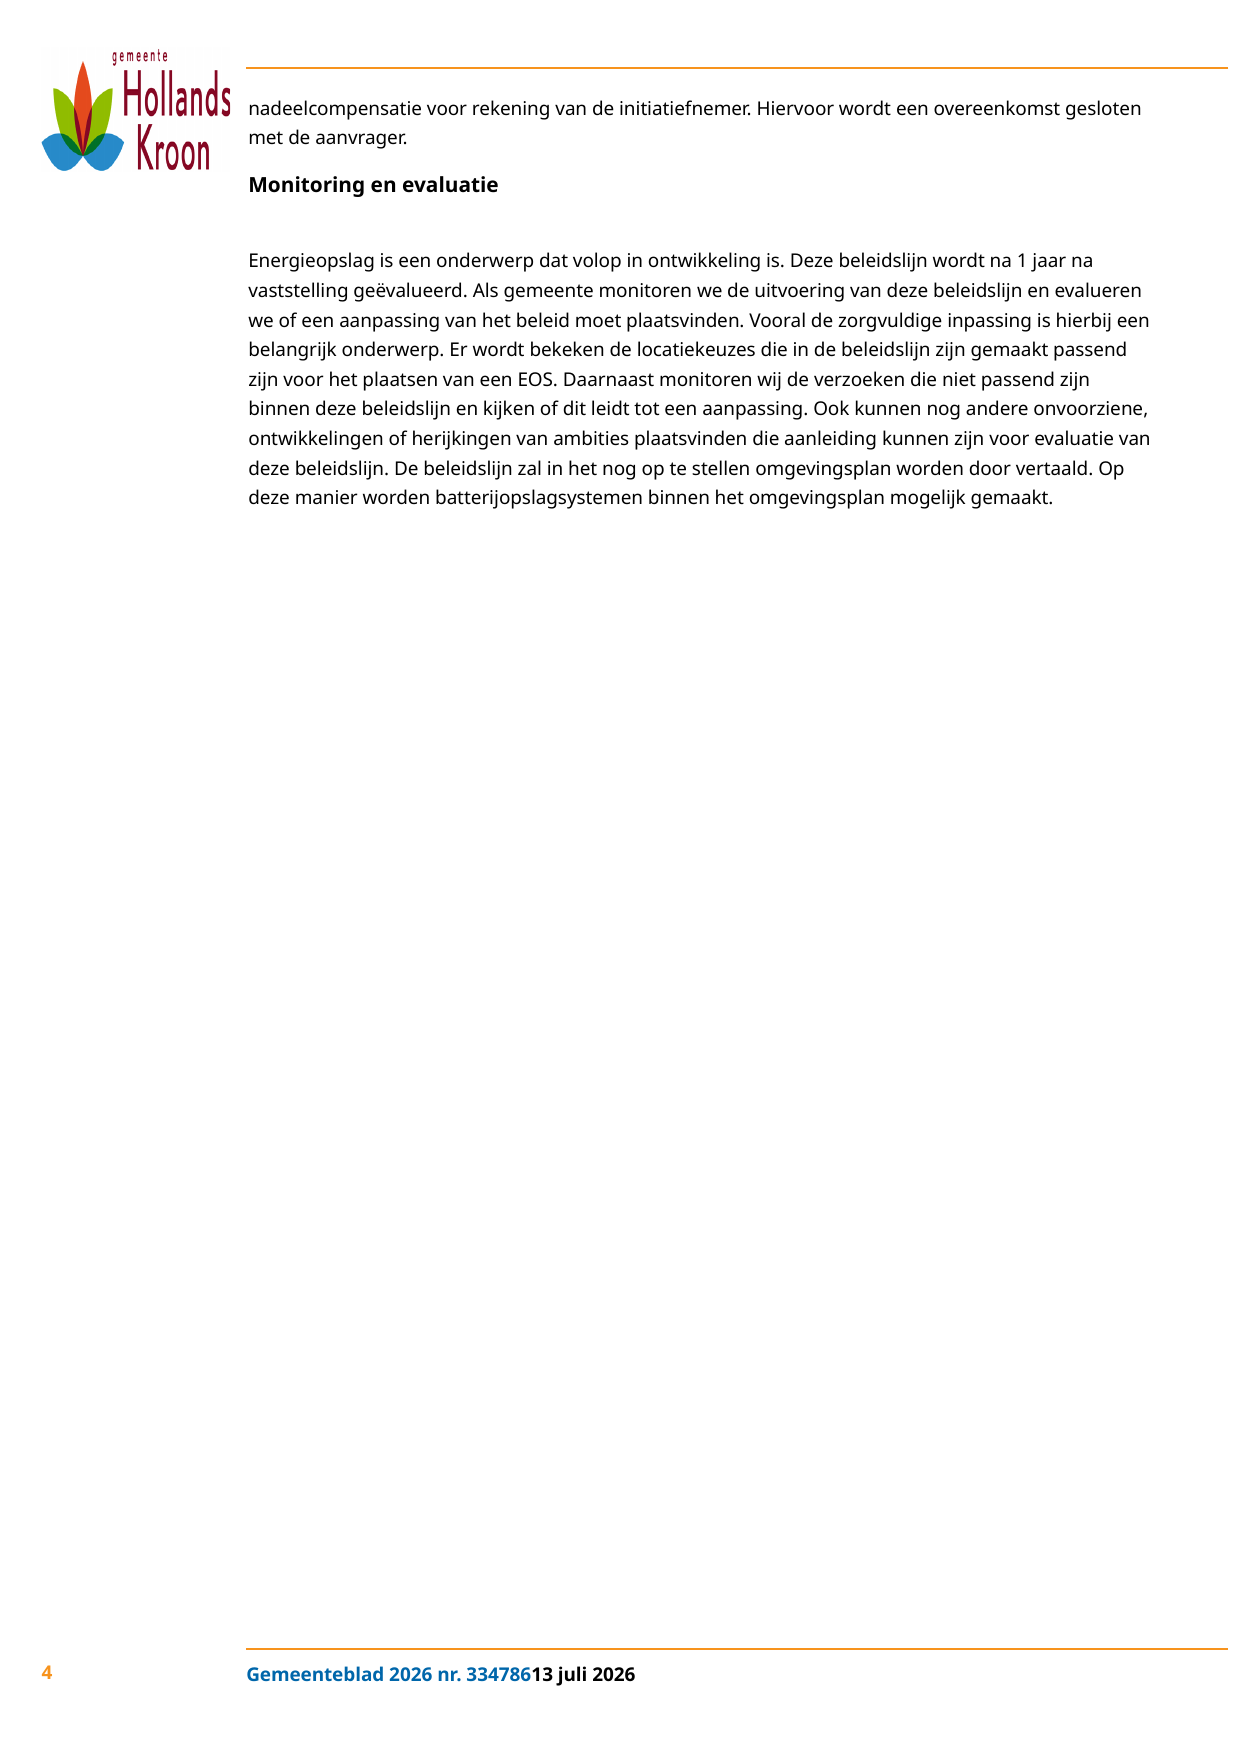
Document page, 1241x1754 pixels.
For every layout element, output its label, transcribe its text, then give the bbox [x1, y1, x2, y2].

text Monitoring en evaluatie [248, 170, 1152, 198]
picture [41, 47, 231, 172]
text nadeelcompensatie voor rekening van de initiatiefnemer. Hiervoor wordt een overeenkomst gesloten met de aanvrager. [248, 95, 1152, 150]
text Energieopslag is een onderwerp dat volop in ontwikkeling is. Deze beleidslijn wordt na 1 jaar na vaststelling geëvalueerd. Als gemeente monitoren we de uitvoering van deze beleidslijn en evalueren we of een aanpassing van het beleid moet plaatsvinden. Vooral de zorgvuldige inpassing is hierbij een belangrijk onderwerp. Er wordt bekeken de locatiekeuzes die in de beleidslijn zijn gemaakt passend zijn voor het plaatsen van een EOS. Daarnaast monitoren wij de verzoeken die niet passend zijn binnen deze beleidslijn en kijken of dit leidt tot een aanpassing. Ook kunnen nog andere onvoorziene, ontwikkelingen of herijkingen van ambities plaatsvinden die aanleiding kunnen zijn voor evaluatie van deze beleidslijn. De beleidslijn zal in het nog op te stellen omgevingsplan worden door vertaald. Op deze manier worden batterijopslagsystemen binnen het omgevingsplan mogelijk gemaakt. [248, 248, 1152, 510]
